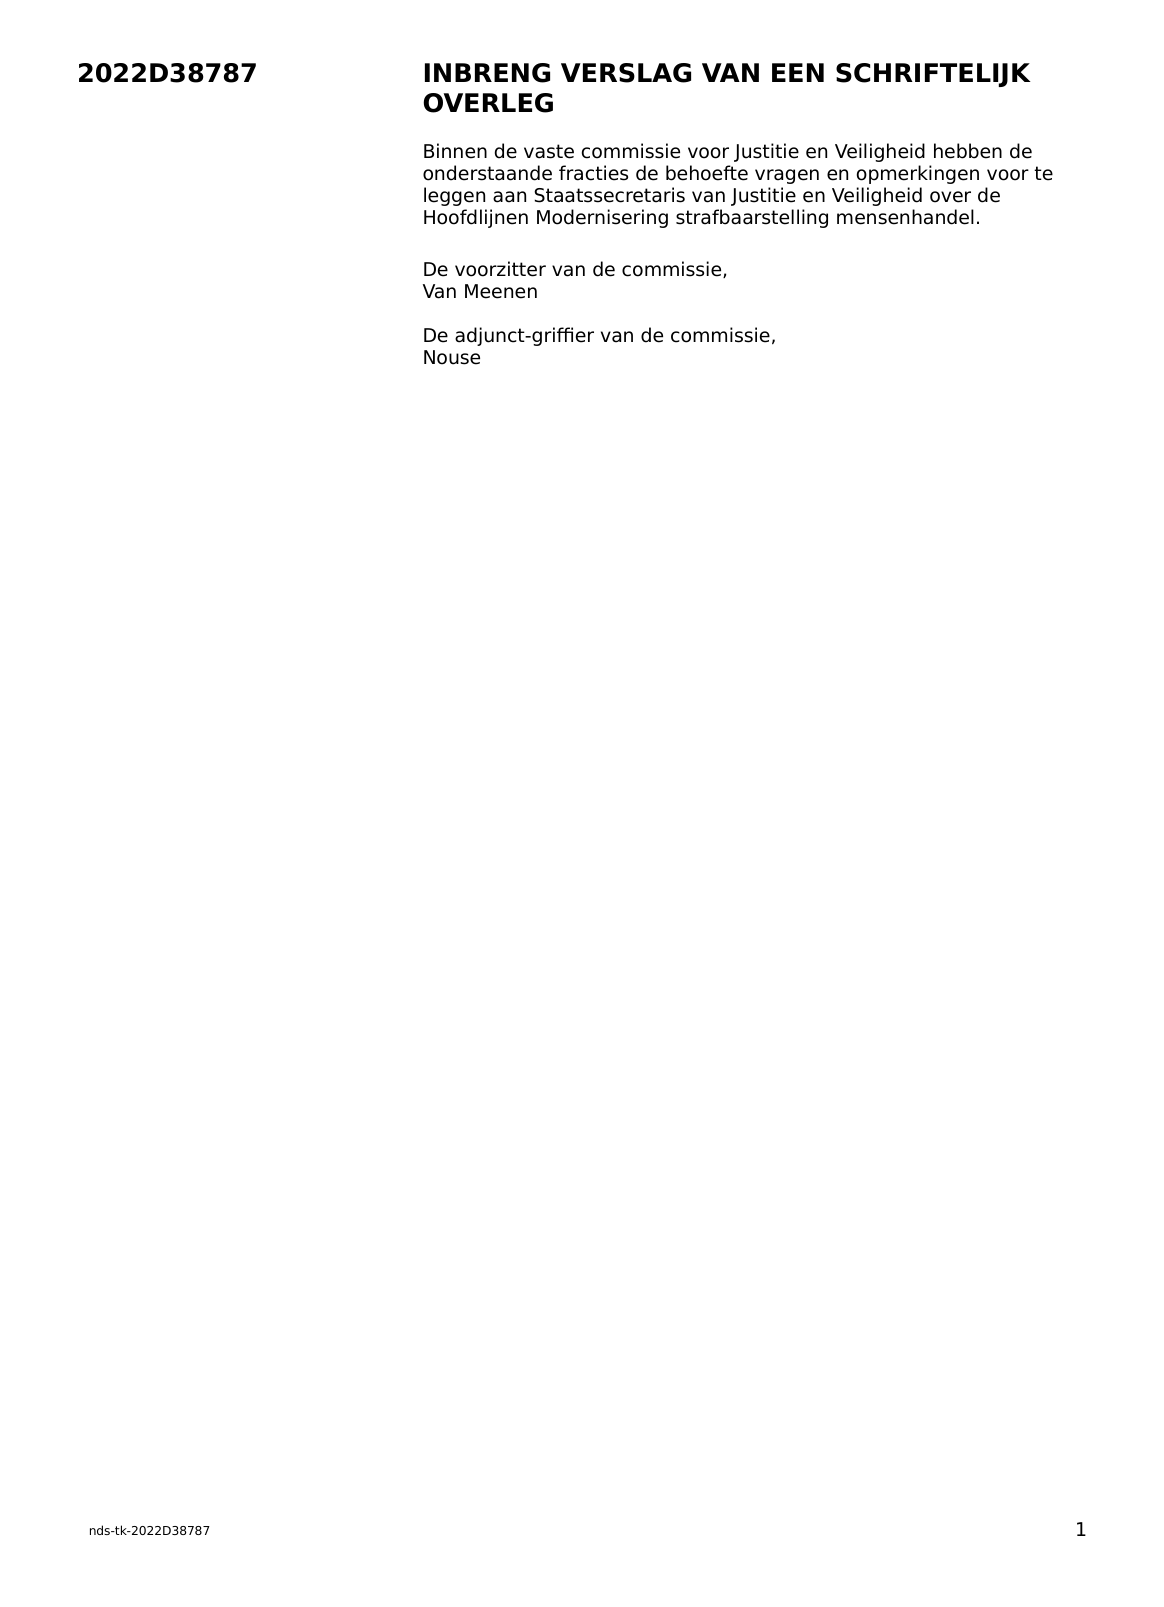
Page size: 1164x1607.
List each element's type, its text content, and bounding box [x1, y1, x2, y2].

text nds-tk-2022D38787 [88, 1524, 323, 1538]
text Binnen de vaste commissie voor Justitie en Veiligheid hebben de onderstaande fracties de behoefte vragen en opmerkingen voor te leggen aan Staatssecretaris van Justitie en Veiligheid over de Hoofdlijnen Modernisering strafbaarstelling mensenhandel. [422, 141, 1087, 228]
text De adjunct-griffier van de commissie, Nouse [422, 325, 1087, 369]
text 2022D38787 INBRENG VERSLAG VAN EEN SCHRIFTELIJK OVERLEG [77, 59, 1087, 118]
text De voorzitter van de commissie, Van Meenen [422, 258, 1087, 302]
